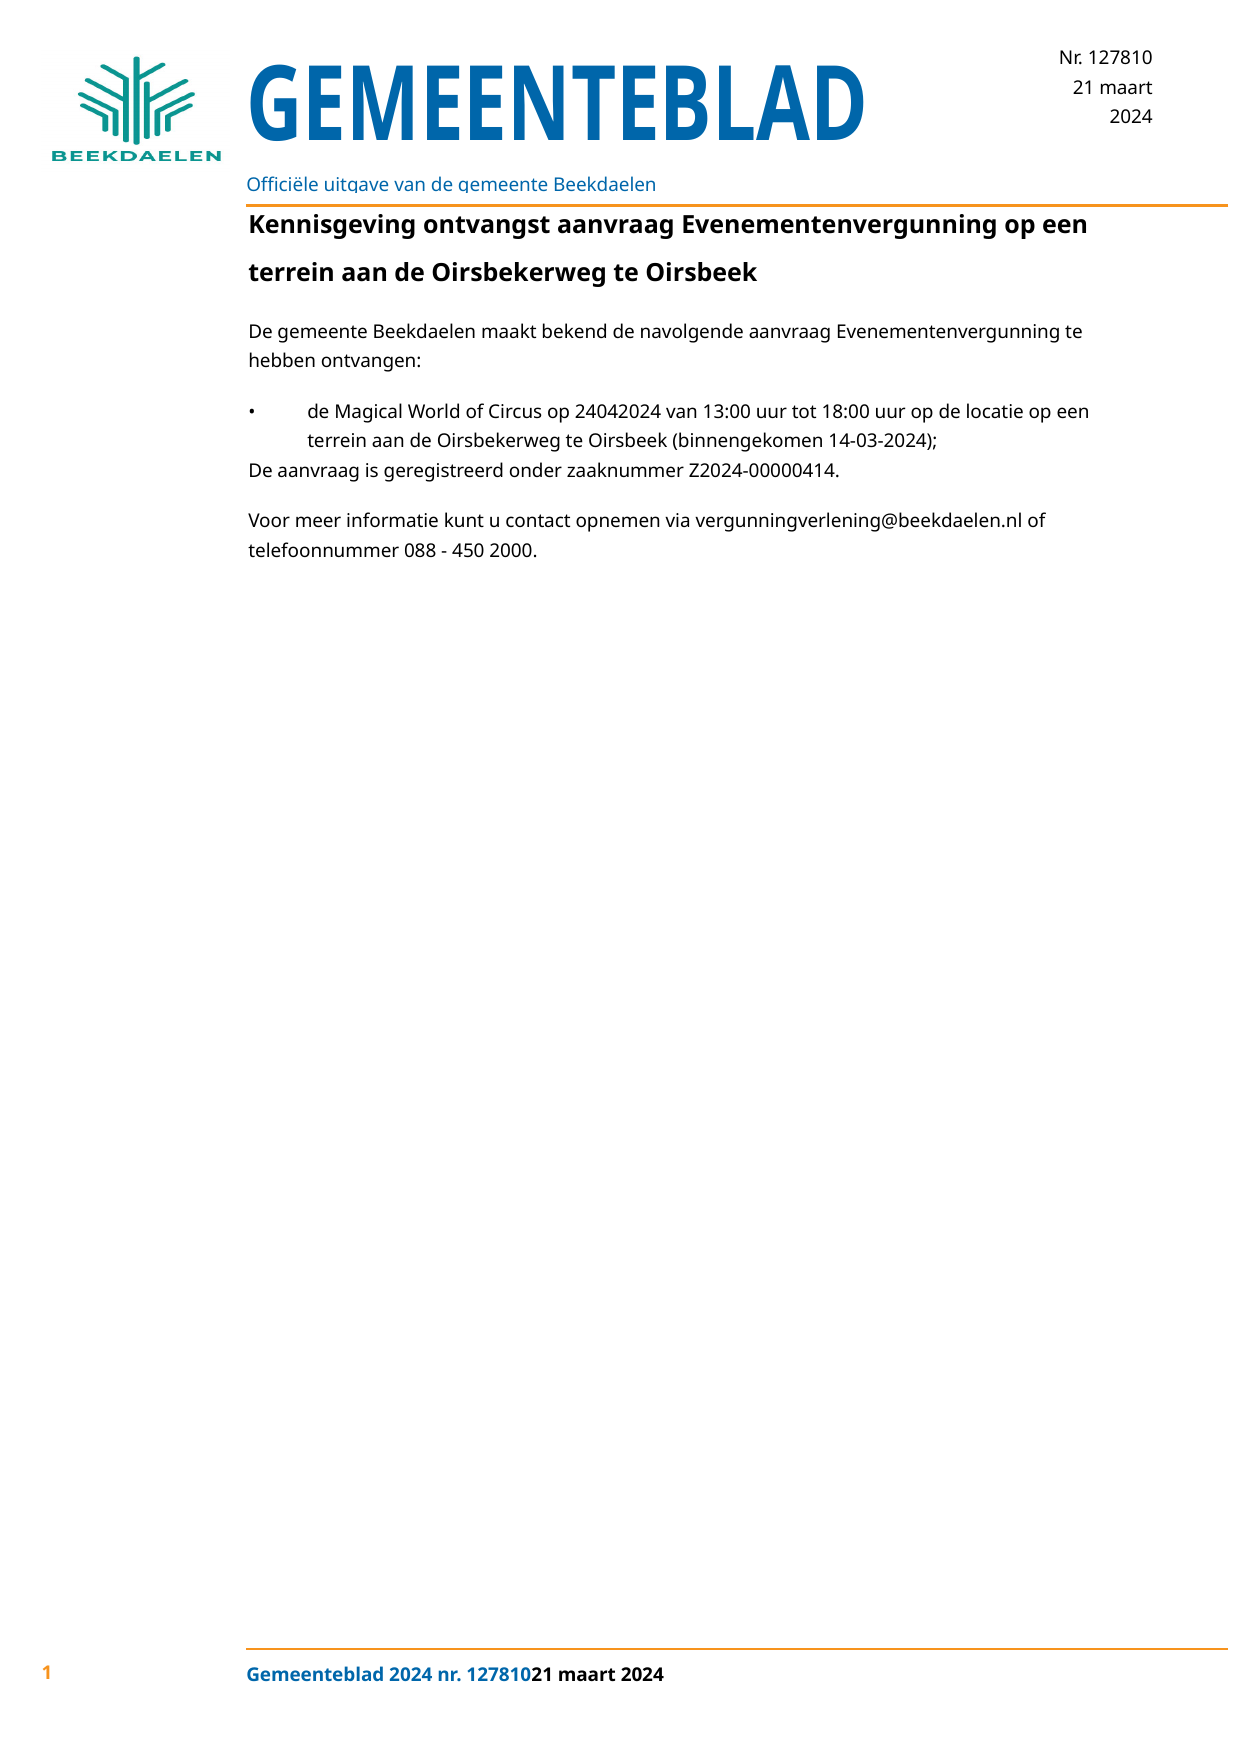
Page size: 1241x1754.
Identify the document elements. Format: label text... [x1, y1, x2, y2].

text Voor meer informatie kunt u contact opnemen via vergunningverlening@beekdaelen.nl of telefoonnummer 088 - 450 2000. [248, 507, 1152, 563]
list de Magical World of Circus op 24042024 van 13:00 uur tot 18:00 uur op de locatie op een terrein aan de Oirsbekerweg te Oirsbeek (binnengekomen 14-03-2024); [248, 398, 1152, 453]
picture [41, 47, 231, 172]
text De gemeente Beekdaelen maakt bekend de navolgende aanvraag Evenementenvergunning te hebben ontvangen: [248, 318, 1152, 373]
text De aanvraag is geregistreerd onder zaaknummer Z2024-00000414. [248, 457, 1152, 483]
text Kennisgeving ontvangst aanvraag Evenementenvergunning op een terrein aan de Oirsbekerweg te Oirsbeek [248, 207, 1152, 288]
